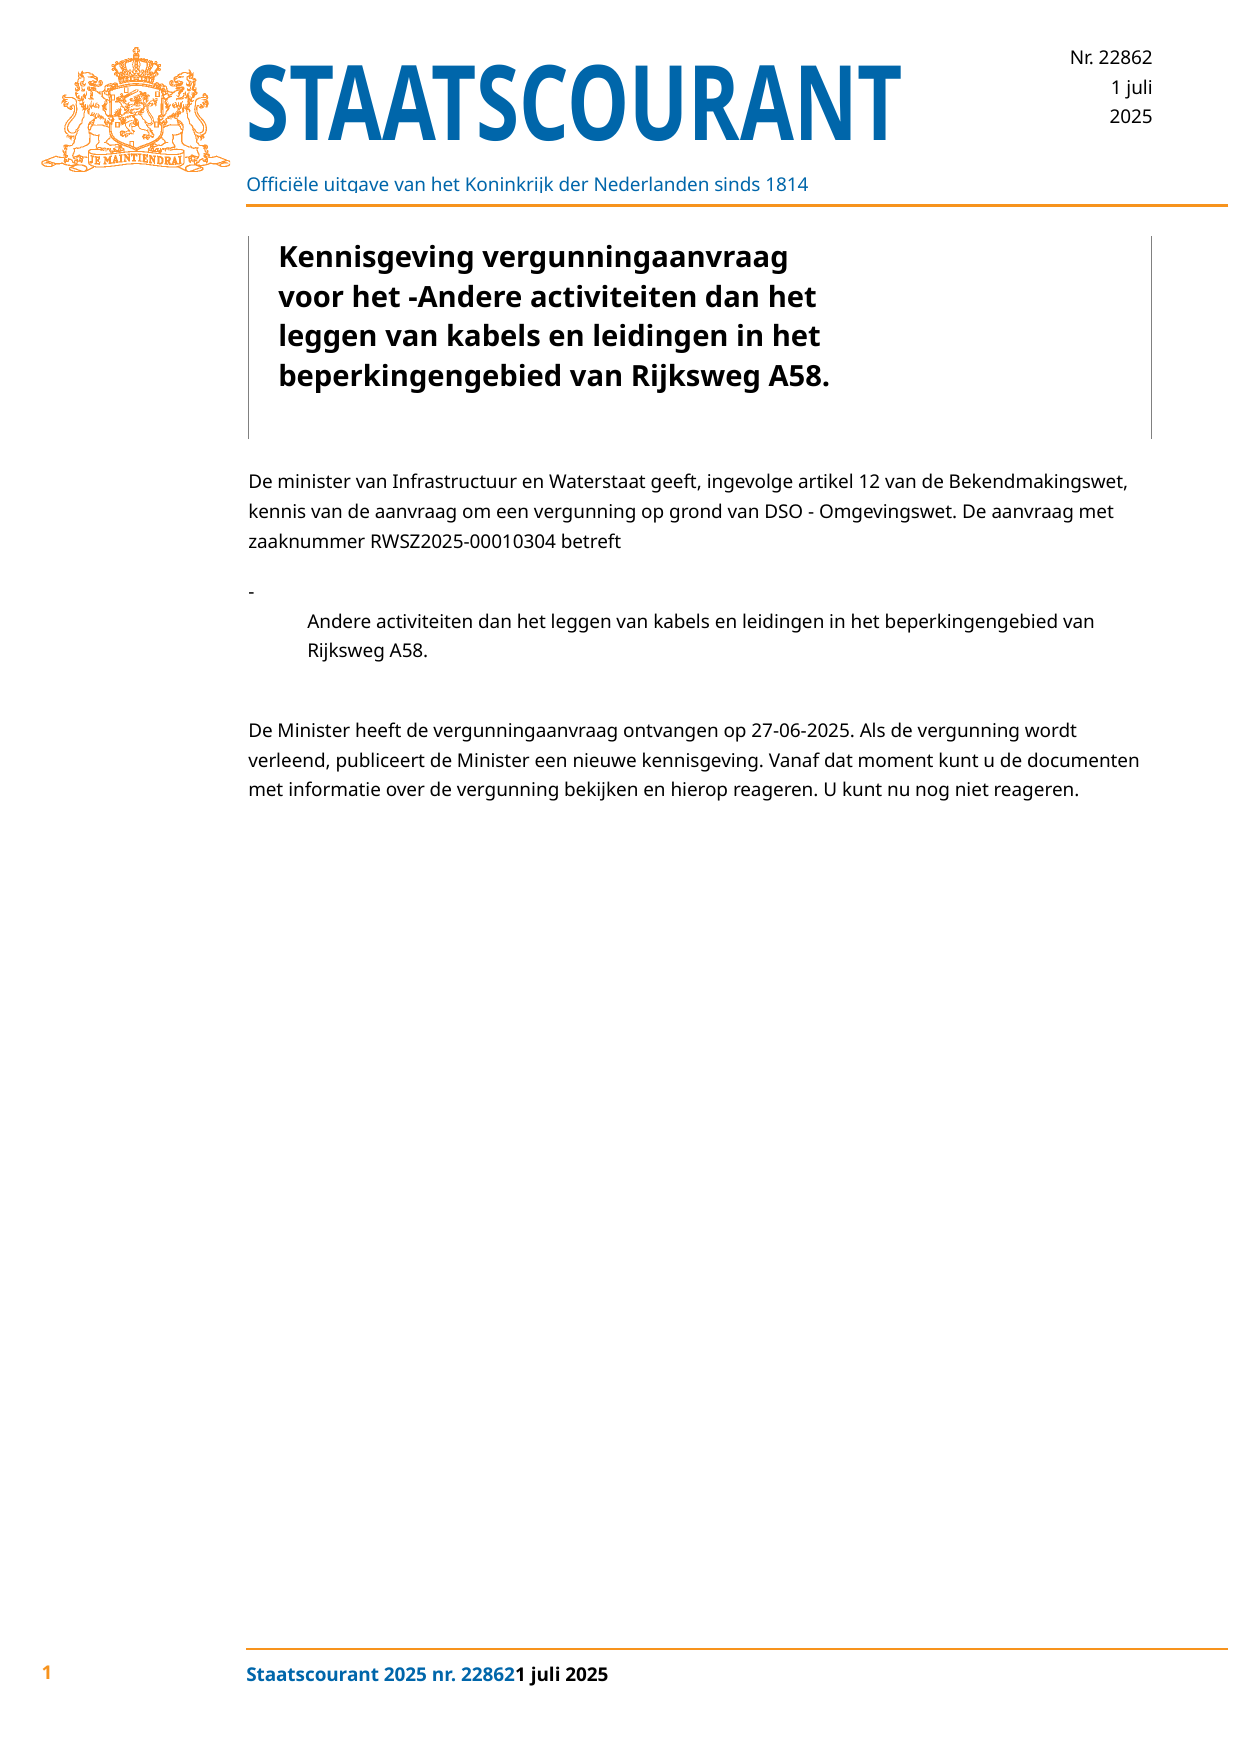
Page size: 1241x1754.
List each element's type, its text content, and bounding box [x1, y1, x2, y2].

table_header Kennisgeving vergunningaanvraag voor het -Andere activiteiten dan het leggen van kabels en leidingen in het beperkingengebied van Rijksweg A58. [249, 236, 850, 439]
table_header [850, 236, 912, 413]
picture [912, 236, 1090, 414]
table_header [850, 414, 1151, 439]
picture [41, 47, 231, 172]
table_header [1090, 236, 1151, 413]
list Andere activiteiten dan het leggen van kabels en leidingen in het beperkingengebied van Rijksweg A58. [248, 608, 1152, 663]
text De Minister heeft de vergunningaanvraag ontvangen op 27-06-2025. Als de vergunning wordt verleend, publiceert de Minister een nieuwe kennisgeving. Vanaf dat moment kunt u de documenten met informatie over de vergunning bekijken en hierop reageren. U kunt nu nog niet reageren. [248, 717, 1152, 802]
text De minister van Infrastructuur en Waterstaat geeft, ingevolge artikel 12 van de Bekendmakingswet, kennis van de aanvraag om een vergunning op grond van DSO - Omgevingswet. De aanvraag met zaaknummer RWSZ2025-00010304 betreft [248, 469, 1152, 553]
